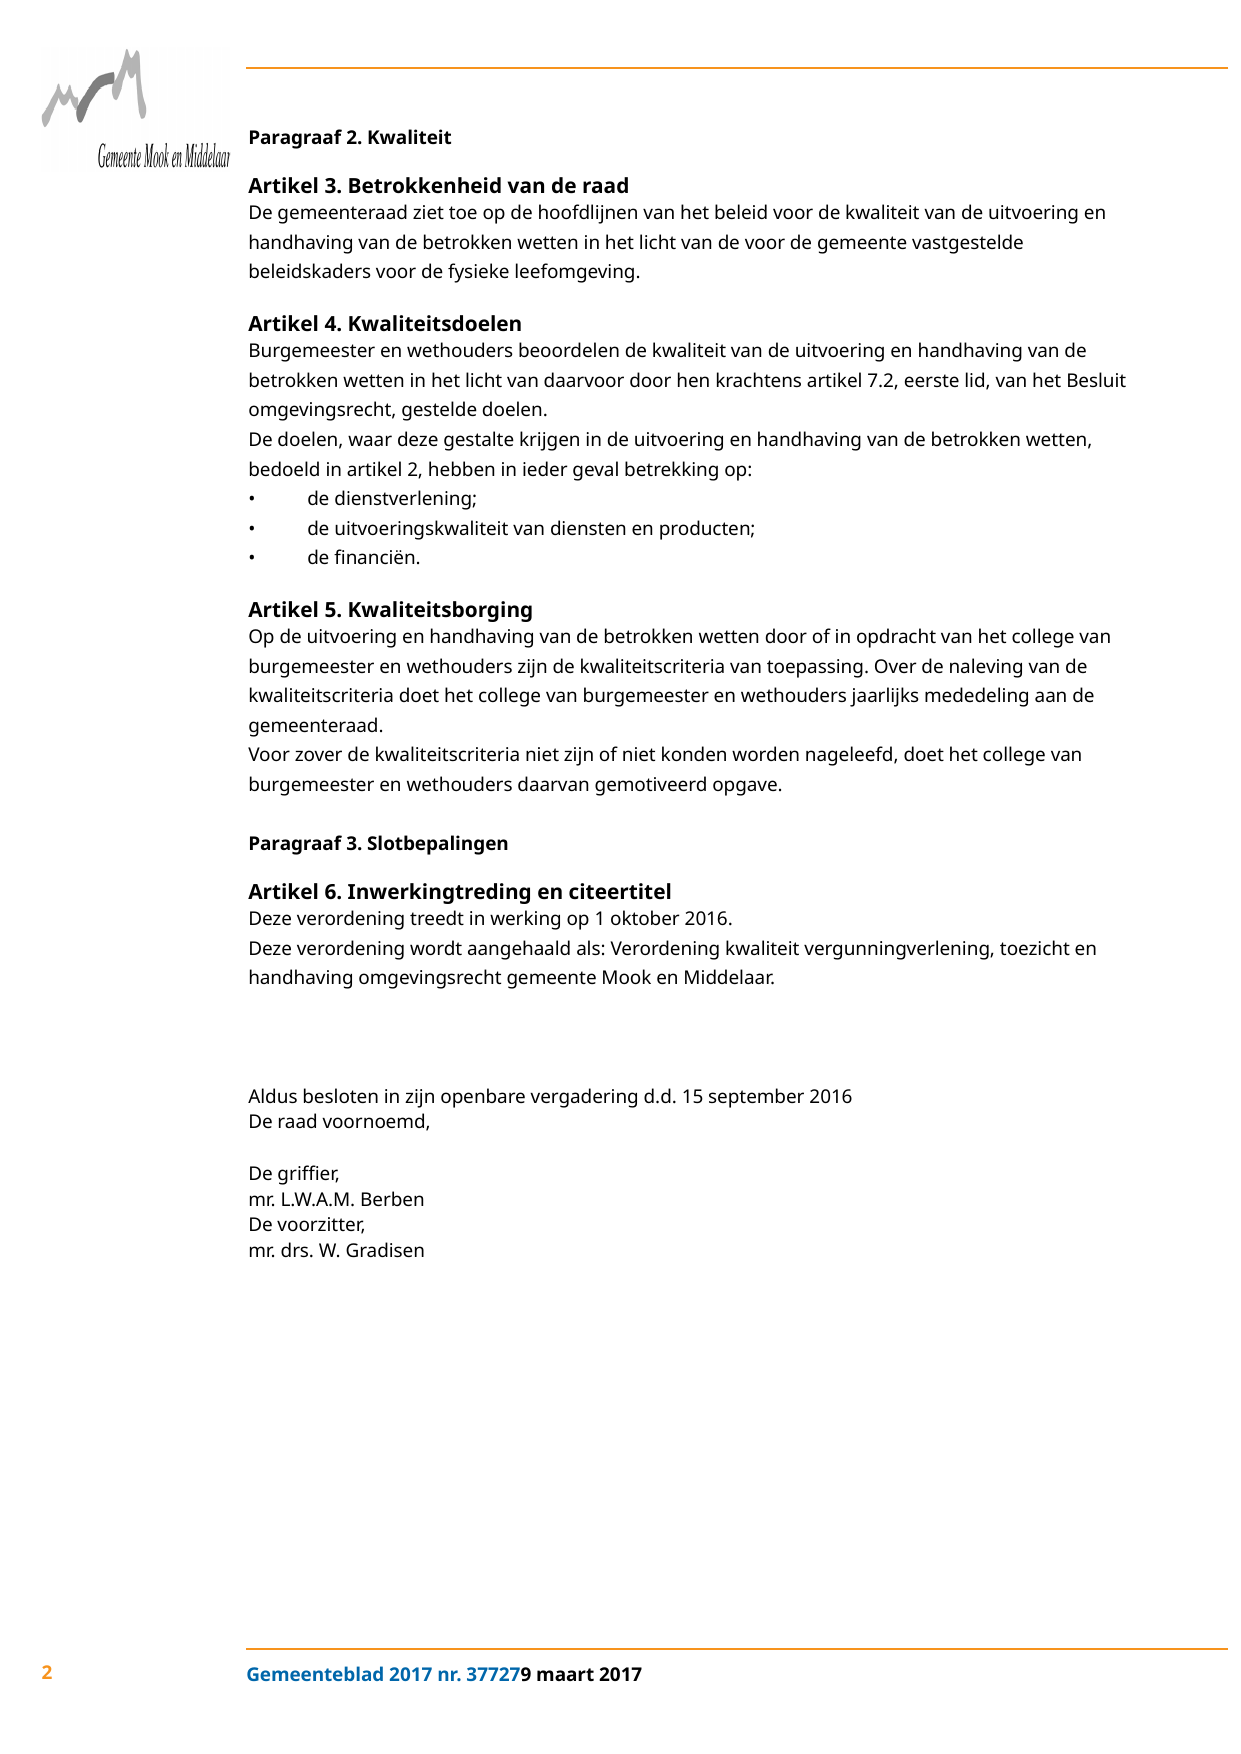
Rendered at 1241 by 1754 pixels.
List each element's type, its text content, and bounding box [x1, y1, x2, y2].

list de uitvoeringskwaliteit van diensten en producten; [248, 515, 1152, 541]
text mr. drs. W. Gradisen [248, 1237, 1152, 1263]
text De raad voornoemd, [248, 1109, 1152, 1134]
text Deze verordening treedt in werking op 1 oktober 2016. [248, 905, 1152, 931]
text Deze verordening wordt aangehaald als: Verordening kwaliteit vergunningverlening, toezicht en handhaving omgevingsrecht gemeente Mook en Middelaar. [248, 935, 1152, 990]
text Paragraaf 3. Slotbepalingen [248, 830, 1152, 856]
text De doelen, waar deze gestalte krijgen in de uitvoering en handhaving van de betrokken wetten, bedoeld in artikel 2, hebben in ieder geval betrekking op: [248, 426, 1152, 481]
text Aldus besloten in zijn openbare vergadering d.d. 15 september 2016 [248, 1083, 1152, 1109]
text Paragraaf 2. Kwaliteit [248, 124, 1152, 150]
picture [41, 47, 231, 172]
text Artikel 5. Kwaliteitsborging [248, 595, 1152, 623]
list de dienstverlening; [248, 485, 1152, 511]
text mr. L.W.A.M. Berben [248, 1186, 1152, 1212]
text De gemeenteraad ziet toe op de hoofdlijnen van het beleid voor de kwaliteit van de uitvoering en handhaving van de betrokken wetten in het licht van de voor de gemeente vastgestelde beleidskaders voor de fysieke leefomgeving. [248, 199, 1152, 284]
text Voor zover de kwaliteitscriteria niet zijn of niet konden worden nageleefd, doet het college van burgemeester en wethouders daarvan gemotiveerd opgave. [248, 742, 1152, 797]
text Artikel 4. Kwaliteitsdoelen [248, 309, 1152, 337]
text Artikel 3. Betrokkenheid van de raad [248, 171, 1152, 199]
text Op de uitvoering en handhaving van de betrokken wetten door of in opdracht van het college van burgemeester en wethouders zijn de kwaliteitscriteria van toepassing. Over de naleving van de kwaliteitscriteria doet het college van burgemeester en wethouders jaarlijks mededeling aan de gemeenteraad. [248, 623, 1152, 738]
text De griffier, [248, 1160, 1152, 1186]
list de financiën. [248, 544, 1152, 570]
text Burgemeester en wethouders beoordelen de kwaliteit van de uitvoering en handhaving van de betrokken wetten in het licht van daarvoor door hen krachtens artikel 7.2, eerste lid, van het Besluit omgevingsrecht, gestelde doelen. [248, 337, 1152, 422]
text Artikel 6. Inwerkingtreding en citeertitel [248, 877, 1152, 905]
text De voorzitter, [248, 1212, 1152, 1237]
